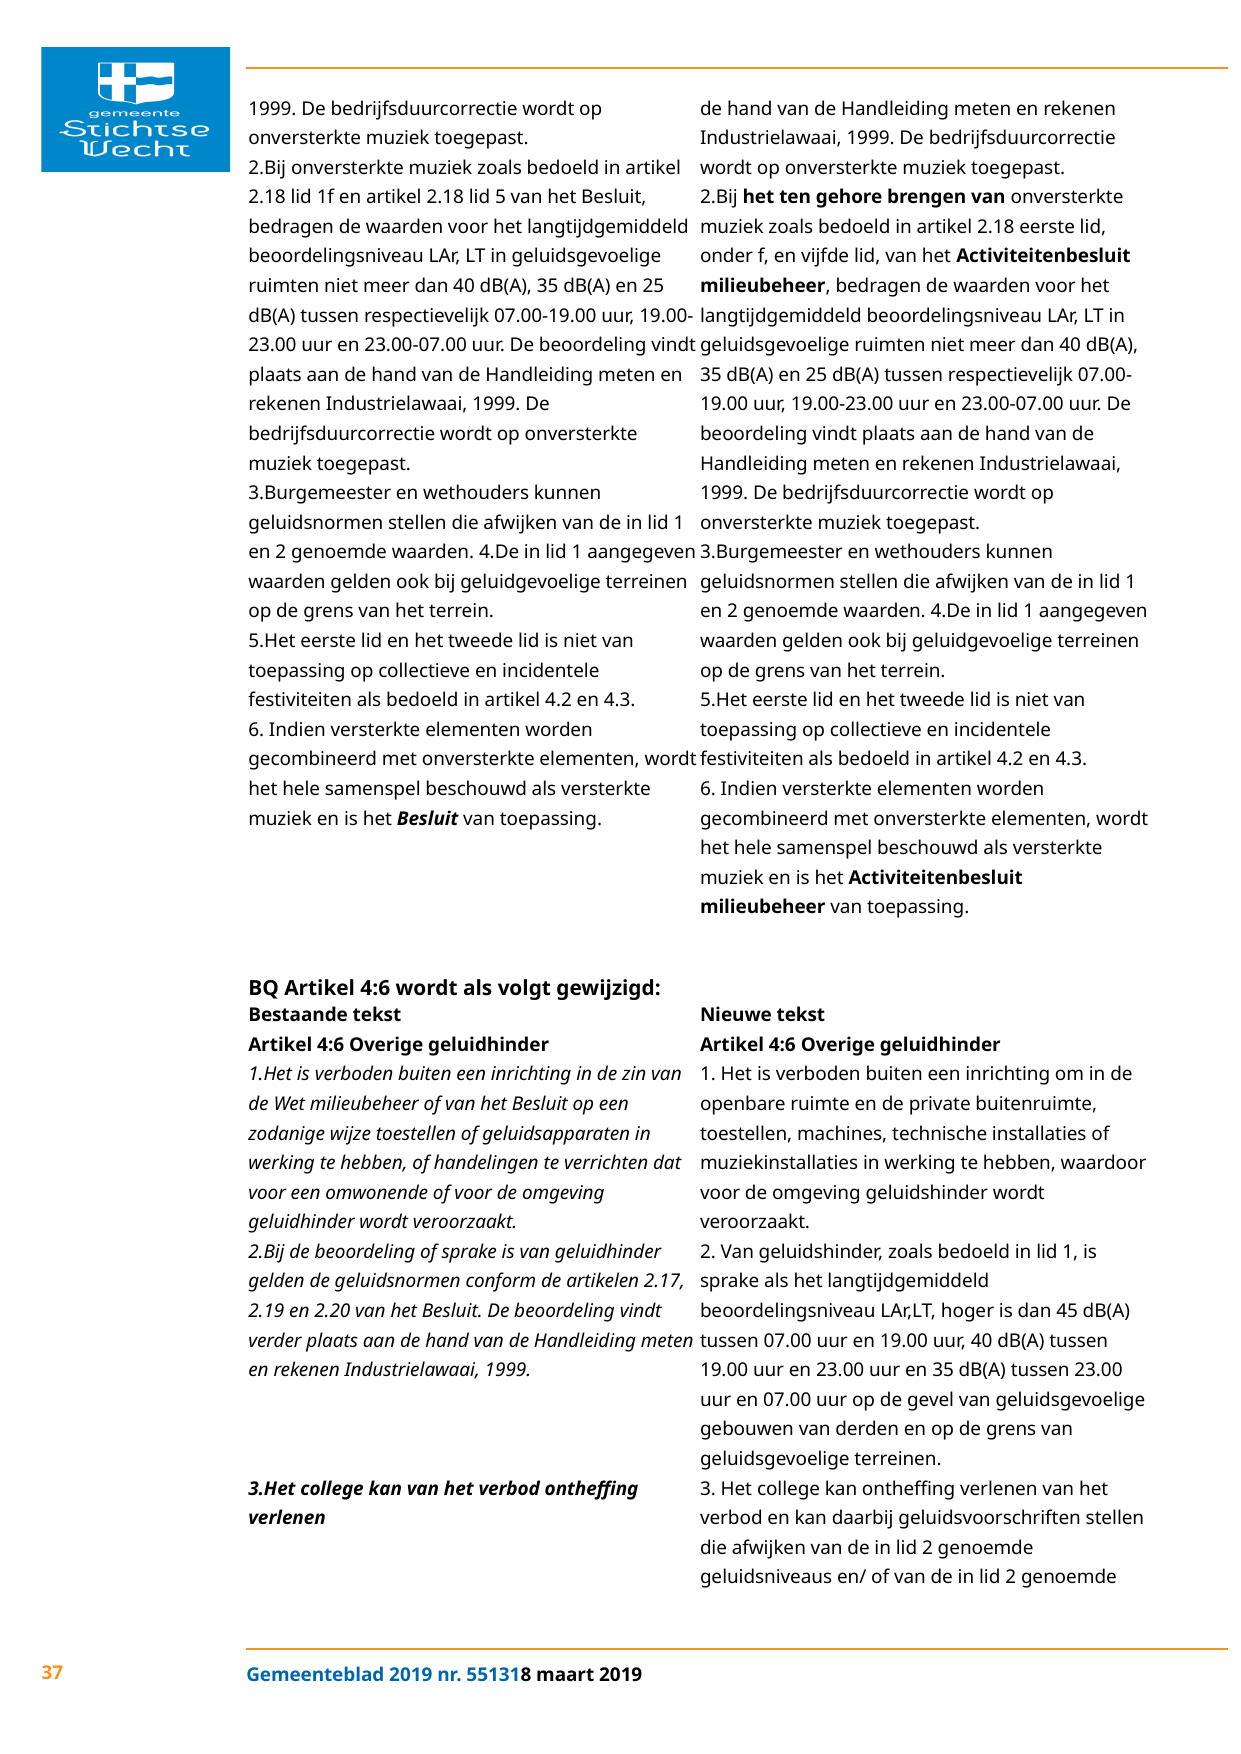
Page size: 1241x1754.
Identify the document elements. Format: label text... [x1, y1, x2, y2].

text BQ Artikel 4:6 wordt als volgt gewijzigd: [248, 973, 1152, 1001]
picture [137, 63, 174, 103]
table_header Bestaande tekst Artikel 4:6 Overige geluidhinder 1.Het is verboden buiten een inrichting in de zin van de Wet milieubeheer of van het Besluit op een zodanige wijze toestellen of geluidsapparaten in werking te hebben, of handelingen te verrichten dat voor een omwonende of voor de omgeving geluidhinder wordt veroorzaakt. 2.Bij de beoordeling of sprake is van geluidhinder gelden de geluidsnormen conform de artikelen 2.17, 2.19 en 2.20 van het Besluit. De beoordeling vindt verder plaats aan de hand van de Handleiding meten en rekenen Industrielawaai, 1999. 3.Het college kan van het verbod ontheffing verlenen [248, 1001, 700, 1589]
picture [99, 63, 135, 101]
table_header 1999. De bedrijfsduurcorrectie wordt op onversterkte muziek toegepast. 2.Bij onversterkte muziek zoals bedoeld in artikel 2.18 lid 1f en artikel 2.18 lid 5 van het Besluit, bedragen de waarden voor het langtijdgemiddeld beoordelingsniveau LAr, LT in geluidsgevoelige ruimten niet meer dan 40 dB(A), 35 dB(A) en 25 dB(A) tussen respectievelijk 07.00-19.00 uur, 19.00-23.00 uur en 23.00-07.00 uur. De beoordeling vindt plaats aan de hand van de Handleiding meten en rekenen Industrielawaai, 1999. De bedrijfsduurcorrectie wordt op onversterkte muziek toegepast. 3.Burgemeester en wethouders kunnen geluidsnormen stellen die afwijken van de in lid 1 en 2 genoemde waarden. 4.De in lid 1 aangegeven waarden gelden ook bij geluidgevoelige terreinen op de grens van het terrein. 5.Het eerste lid en het tweede lid is niet van toepassing op collectieve en incidentele festiviteiten als bedoeld in artikel 4.2 en 4.3. 6. Indien versterkte elementen worden gecombineerd met onversterkte elementen, wordt het hele samenspel beschouwd als versterkte muziek en is het Besluit van toepassing. [248, 95, 700, 919]
table_header de hand van de Handleiding meten en rekenen Industrielawaai, 1999. De bedrijfsduurcorrectie wordt op onversterkte muziek toegepast. 2.Bij het ten gehore brengen van onversterkte muziek zoals bedoeld in artikel 2.18 eerste lid, onder f, en vijfde lid, van het Activiteitenbesluit milieubeheer, bedragen de waarden voor het langtijdgemiddeld beoordelingsniveau LAr, LT in geluidsgevoelige ruimten niet meer dan 40 dB(A), 35 dB(A) en 25 dB(A) tussen respectievelijk 07.00-19.00 uur, 19.00-23.00 uur en 23.00-07.00 uur. De beoordeling vindt plaats aan de hand van de Handleiding meten en rekenen Industrielawaai, 1999. De bedrijfsduurcorrectie wordt op onversterkte muziek toegepast. 3.Burgemeester en wethouders kunnen geluidsnormen stellen die afwijken van de in lid 1 en 2 genoemde waarden. 4.De in lid 1 aangegeven waarden gelden ook bij geluidgevoelige terreinen op de grens van het terrein. 5.Het eerste lid en het tweede lid is niet van toepassing op collectieve en incidentele festiviteiten als bedoeld in artikel 4.2 en 4.3. 6. Indien versterkte elementen worden gecombineerd met onversterkte elementen, wordt het hele samenspel beschouwd als versterkte muziek en is het Activiteitenbesluit milieubeheer van toepassing. [700, 95, 1152, 919]
table_header Nieuwe tekst Artikel 4:6 Overige geluidhinder 1. Het is verboden buiten een inrichting om in de openbare ruimte en de private buitenruimte, toestellen, machines, technische installaties of muziekinstallaties in werking te hebben, waardoor voor de omgeving geluidshinder wordt veroorzaakt. 2. Van geluidshinder, zoals bedoeld in lid 1, is sprake als het langtijdgemiddeld beoordelingsniveau LAr,LT, hoger is dan 45 dB(A) tussen 07.00 uur en 19.00 uur, 40 dB(A) tussen 19.00 uur en 23.00 uur en 35 dB(A) tussen 23.00 uur en 07.00 uur op de gevel van geluidsgevoelige gebouwen van derden en op de grens van geluidsgevoelige terreinen. 3. Het college kan ontheffing verlenen van het verbod en kan daarbij geluidsvoorschriften stellen die afwijken van de in lid 2 genoemde geluidsniveaus en/ of van de in lid 2 genoemde [700, 1001, 1152, 1589]
